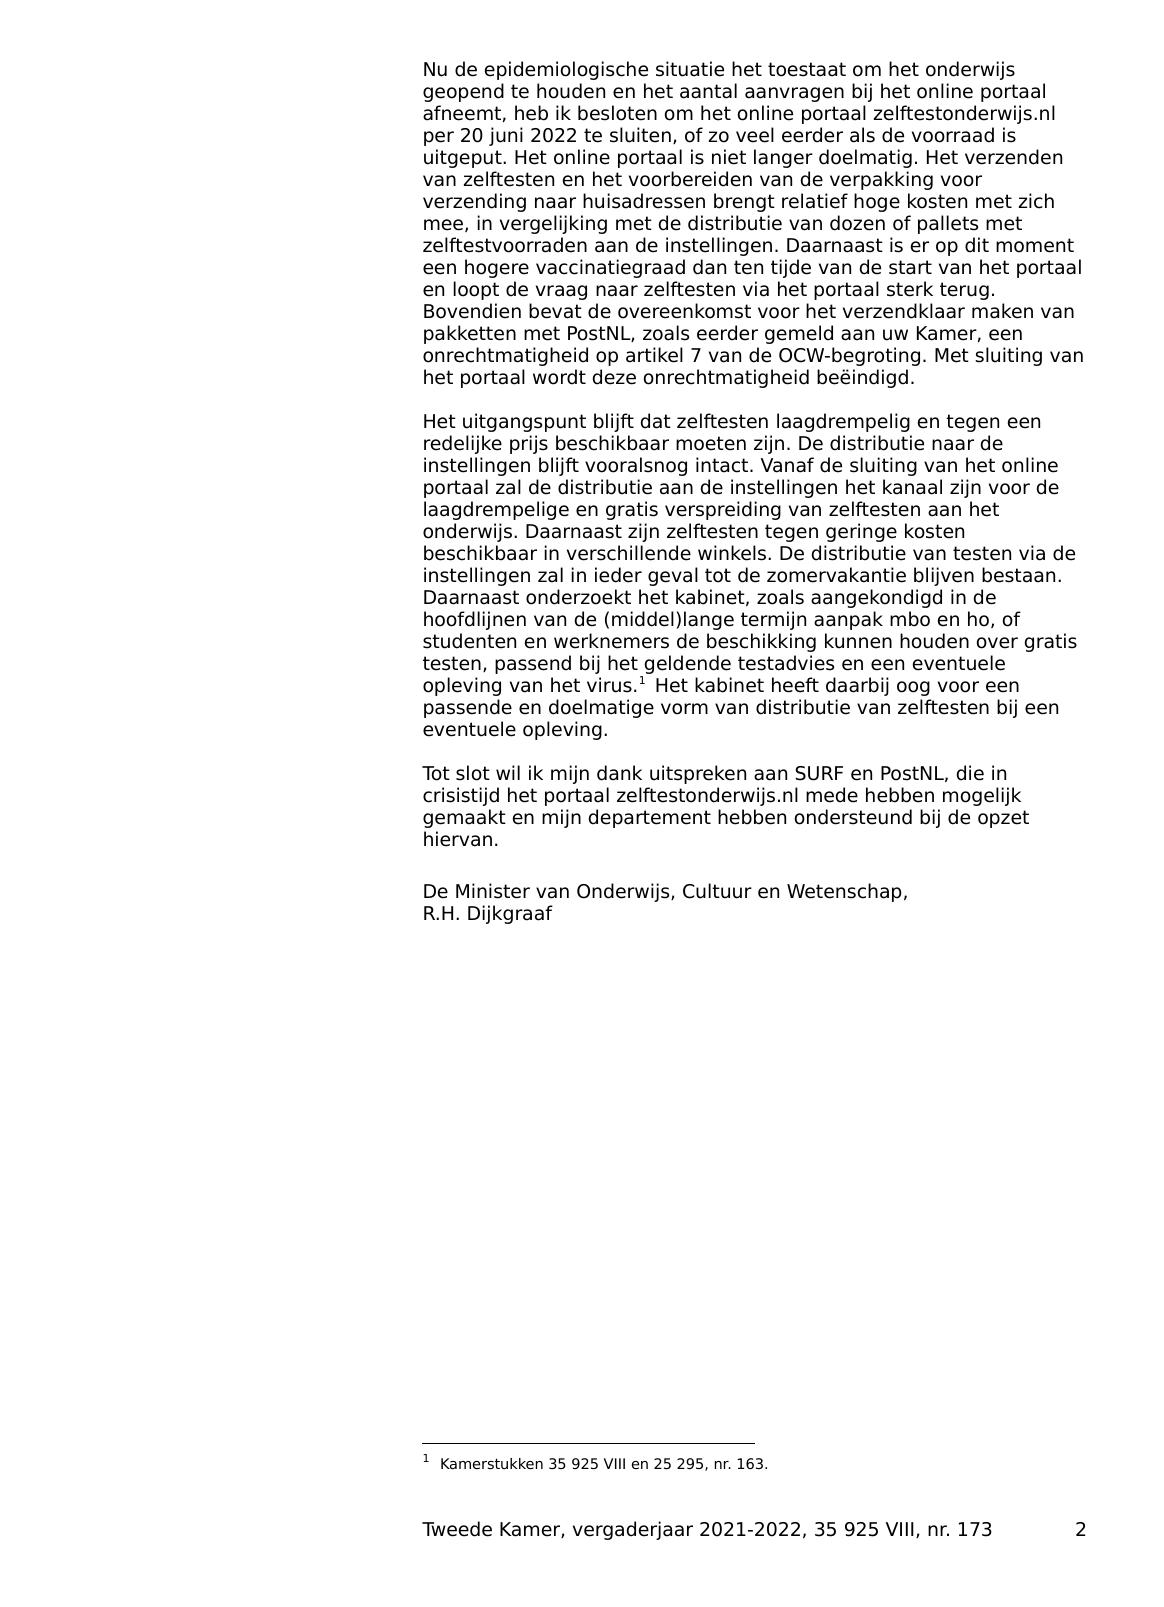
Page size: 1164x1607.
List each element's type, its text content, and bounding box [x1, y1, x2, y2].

text Nu de epidemiologische situatie het toestaat om het onderwijs geopend te houden en het aantal aanvragen bij het online portaal afneemt, heb ik besloten om het online portaal zelftestonderwijs.nl per 20 juni 2022 te sluiten, of zo veel eerder als de voorraad is uitgeput. Het online portaal is niet langer doelmatig. Het verzenden van zelftesten en het voorbereiden van de verpakking voor verzending naar huisadressen brengt relatief hoge kosten met zich mee, in vergelijking met de distributie van dozen of pallets met zelftestvoorraden aan de instellingen. Daarnaast is er op dit moment een hogere vaccinatiegraad dan ten tijde van de start van het portaal en loopt de vraag naar zelftesten via het portaal sterk terug. Bovendien bevat de overeenkomst voor het verzendklaar maken van pakketten met PostNL, zoals eerder gemeld aan uw Kamer, een onrechtmatigheid op artikel 7 van de OCW-begroting. Met sluiting van het portaal wordt deze onrechtmatigheid beëindigd. [422, 59, 1087, 389]
text Het uitgangspunt blijft dat zelftesten laagdrempelig en tegen een redelijke prijs beschikbaar moeten zijn. De distributie naar de instellingen blijft vooralsnog intact. Vanaf de sluiting van het online portaal zal de distributie aan de instellingen het kanaal zijn voor de laagdrempelige en gratis verspreiding van zelftesten aan het onderwijs. Daarnaast zijn zelftesten tegen geringe kosten beschikbaar in verschillende winkels. De distributie van testen via de instellingen zal in ieder geval tot de zomervakantie blijven bestaan. Daarnaast onderzoekt het kabinet, zoals aangekondigd in de hoofdlijnen van de (middel)lange termijn aanpak mbo en ho, of studenten en werknemers de beschikking kunnen houden over gratis testen, passend bij het geldende testadvies en een eventuele opleving van het virus. Het kabinet heeft daarbij oog voor een passende en doelmatige vorm van distributie van zelftesten bij een eventuele opleving. [422, 411, 1087, 741]
text Tot slot wil ik mijn dank uitspreken aan SURF en PostNL, die in crisistijd het portaal zelftestonderwijs.nl mede hebben mogelijk gemaakt en mijn departement hebben ondersteund bij de opzet hiervan. [422, 763, 1087, 851]
text Kamerstukken 35 925 VIII en 25 295, nr. 163. [422, 1452, 1087, 1474]
text De Minister van Onderwijs, Cultuur en Wetenschap, R.H. Dijkgraaf [422, 881, 1087, 925]
